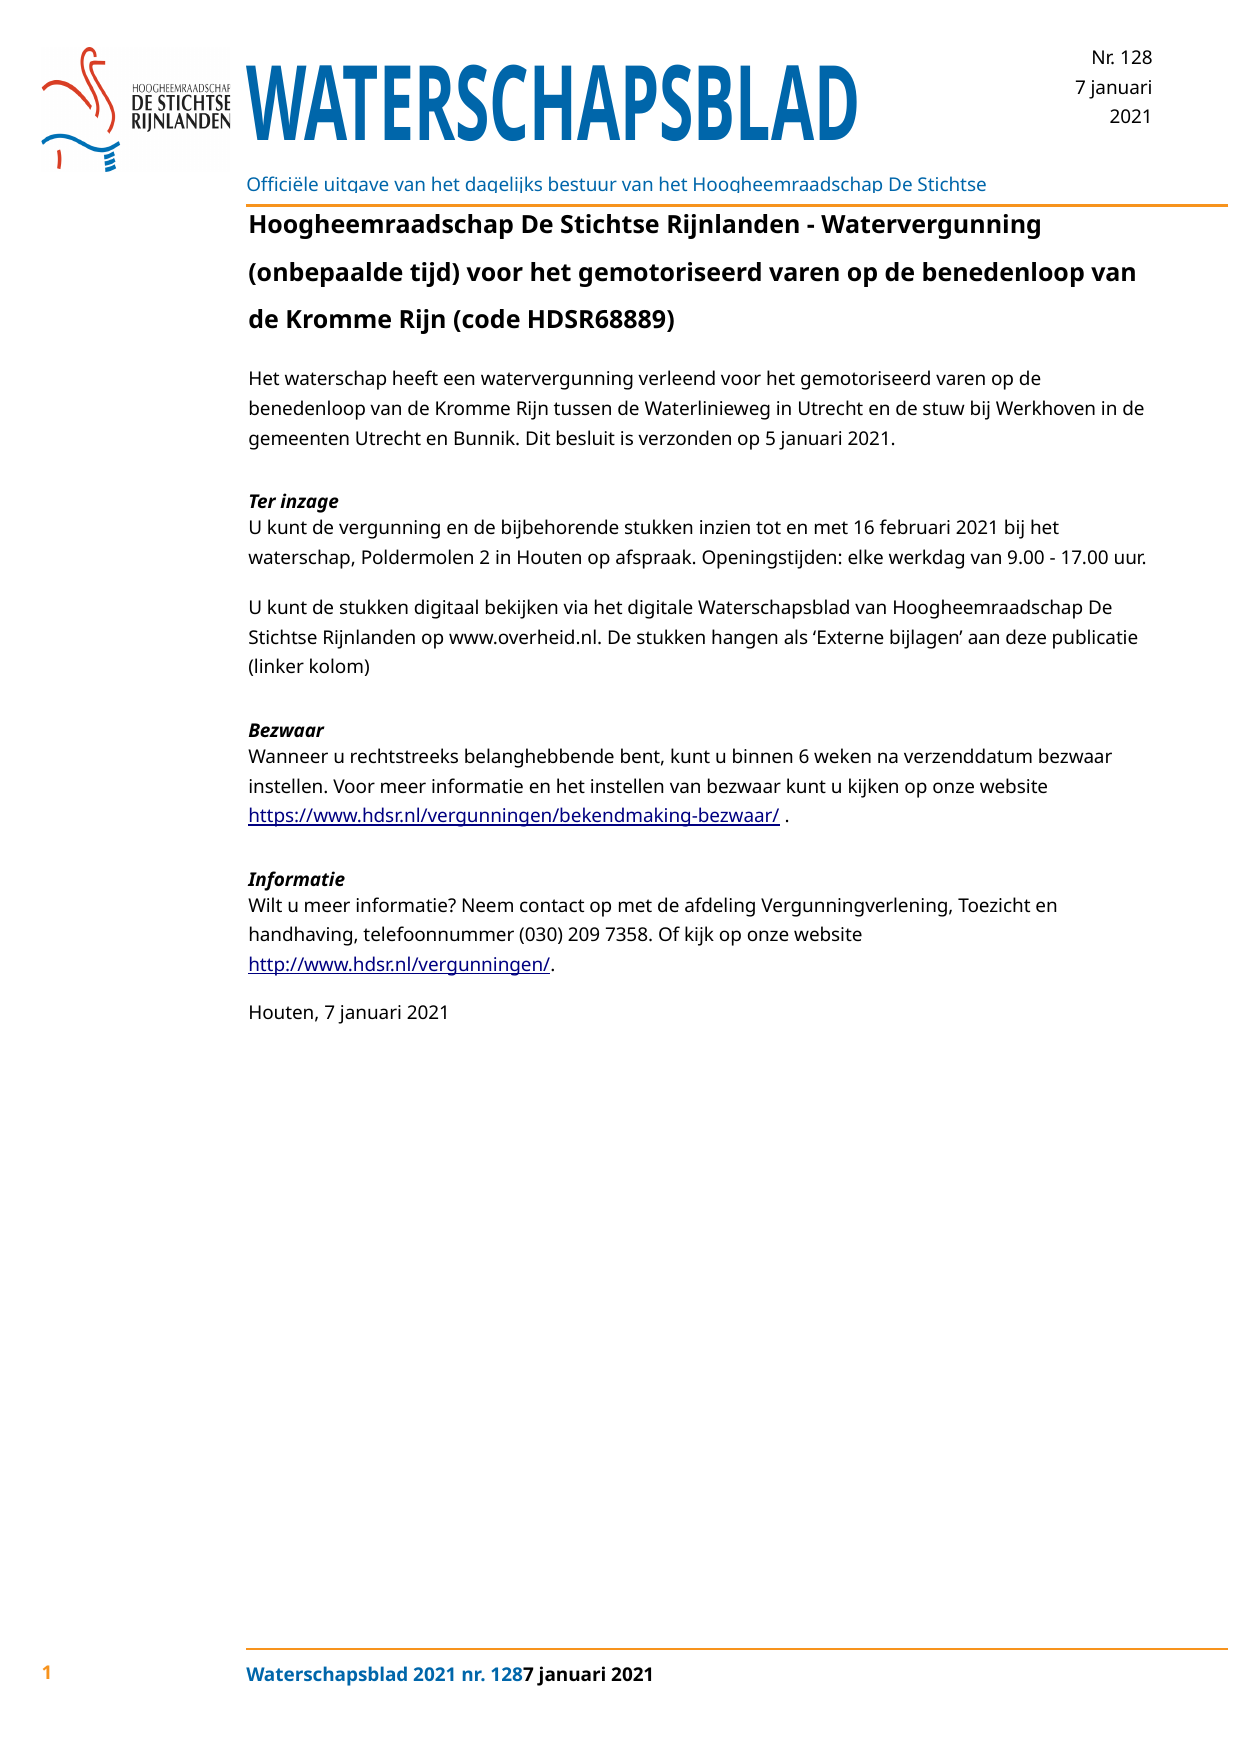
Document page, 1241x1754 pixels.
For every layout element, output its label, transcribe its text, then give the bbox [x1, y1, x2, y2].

text U kunt de stukken digitaal bekijken via het digitale Waterschapsblad van Hoogheemraadschap De Stichtse Rijnlanden op www.overheid.nl. De stukken hangen als ‘Externe bijlagen’ aan deze publicatie (linker kolom) [248, 594, 1152, 679]
text Houten, 7 januari 2021 [248, 999, 1152, 1025]
text Informatie [248, 866, 1152, 892]
text Ter inzage [248, 489, 1152, 514]
text U kunt de vergunning en de bijbehorende stukken inzien tot en met 16 februari 2021 bij het waterschap, Poldermolen 2 in Houten op afspraak. Openingstijden: elke werkdag van 9.00 - 17.00 uur. [248, 514, 1152, 570]
text Wanneer u rechtstreeks belanghebbende bent, kunt u binnen 6 weken na verzenddatum bezwaar instellen. Voor meer informatie en het instellen van bezwaar kunt u kijken op onze website https://www.hdsr.nl/vergunningen/bekendmaking-bezwaar/ . [248, 743, 1152, 828]
text Wilt u meer informatie? Neem contact op met de afdeling Vergunningverlening, Toezicht en handhaving, telefoonnummer (030) 209 7358. Of kijk op onze website http://www.hdsr.nl/vergunningen/. [248, 892, 1152, 977]
text Bezwaar [248, 717, 1152, 743]
text Het waterschap heeft een watervergunning verleend voor het gemotoriseerd varen op de benedenloop van de Kromme Rijn tussen de Waterlinieweg in Utrecht en de stuw bij Werkhoven in de gemeenten Utrecht en Bunnik. Dit besluit is verzonden op 5 januari 2021. [248, 366, 1152, 450]
picture [41, 47, 231, 172]
text Hoogheemraadschap De Stichtse Rijnlanden - Watervergunning (onbepaalde tijd) voor het gemotoriseerd varen op de benedenloop van de Kromme Rijn (code HDSR68889) [248, 207, 1152, 336]
